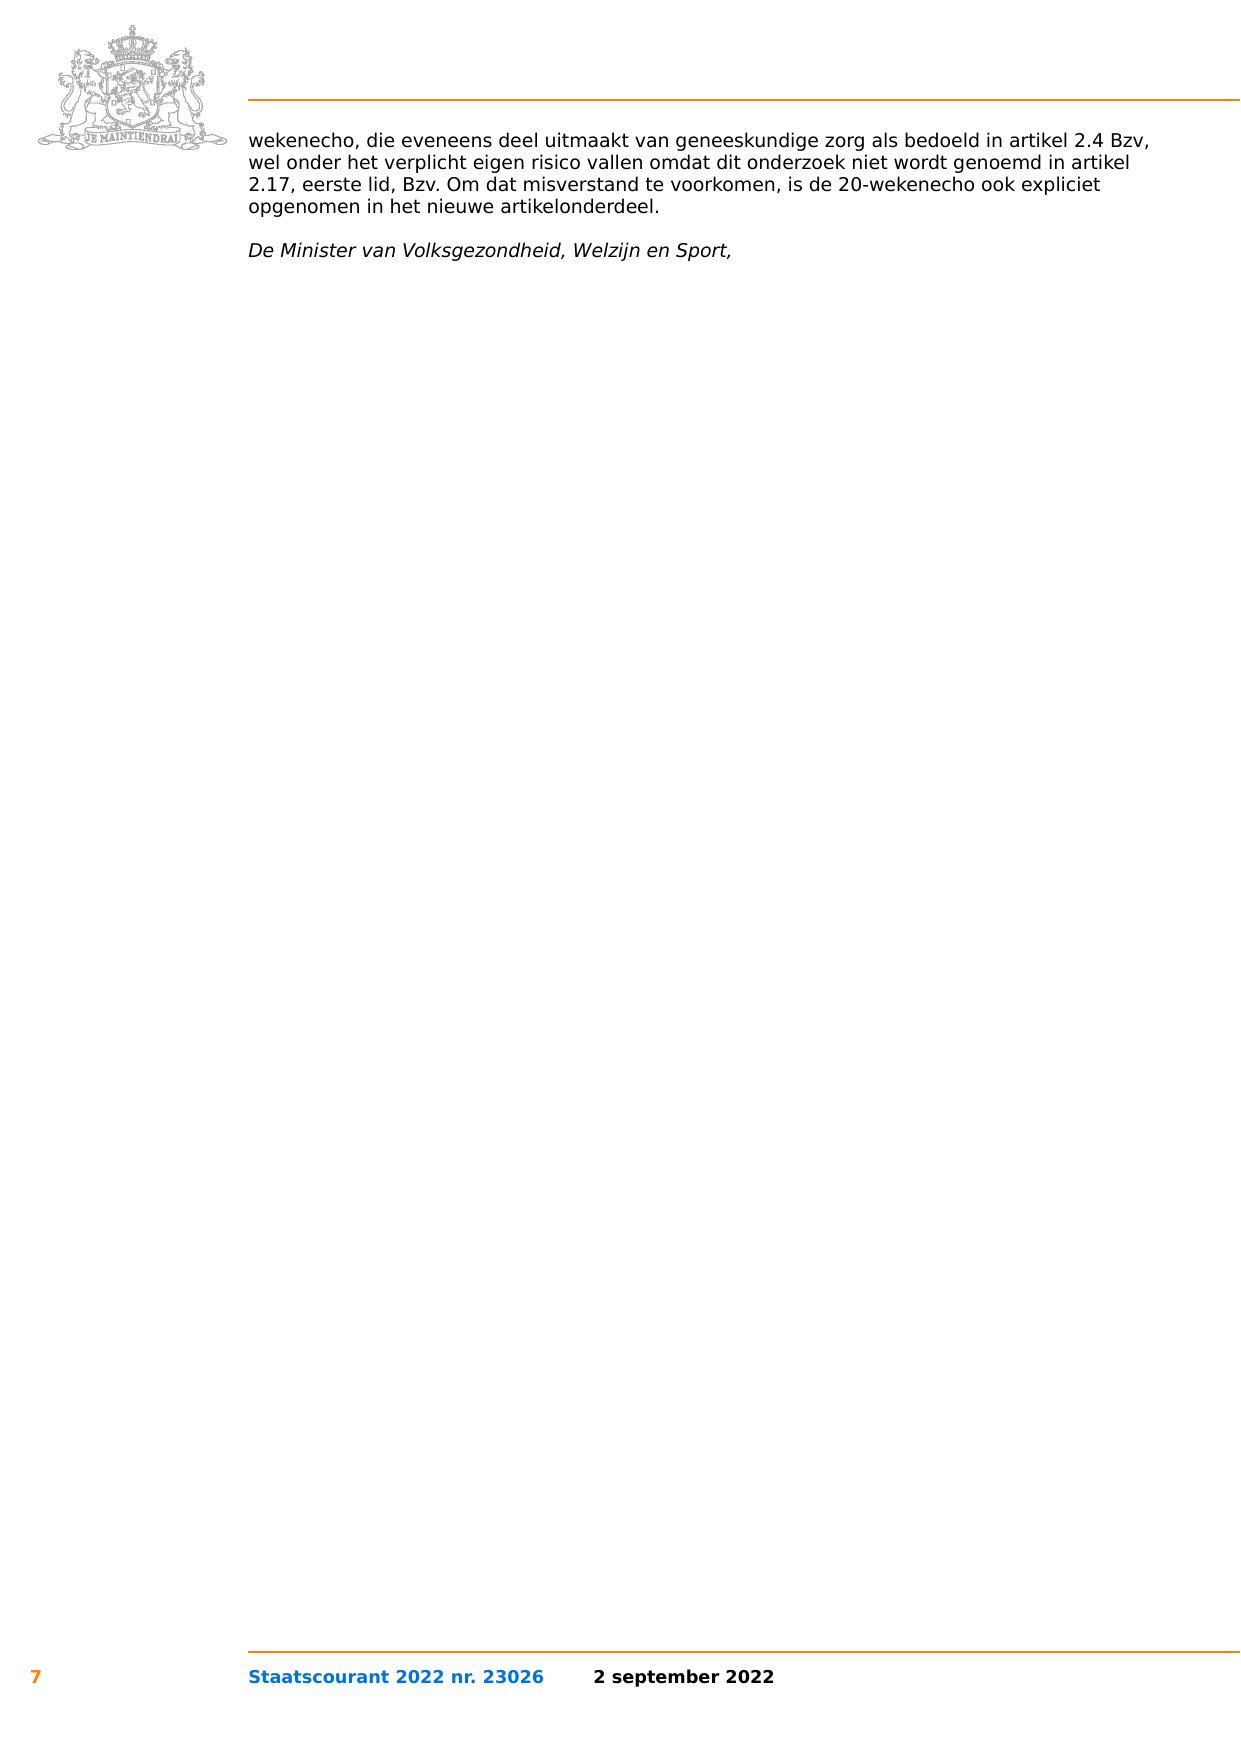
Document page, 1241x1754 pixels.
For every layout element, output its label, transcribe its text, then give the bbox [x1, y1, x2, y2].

picture [38, 25, 227, 150]
text wekenecho, die eveneens deel uitmaakt van geneeskundige zorg als bedoeld in artikel 2.4 Bzv, wel onder het verplicht eigen risico vallen omdat dit onderzoek niet wordt genoemd in artikel 2.17, eerste lid, Bzv. Om dat misverstand te voorkomen, is de 20-wekenecho ook expliciet opgenomen in het nieuwe artikelonderdeel. [248, 130, 1163, 218]
text De Minister van Volksgezondheid, Welzijn en Sport, [248, 240, 1163, 262]
